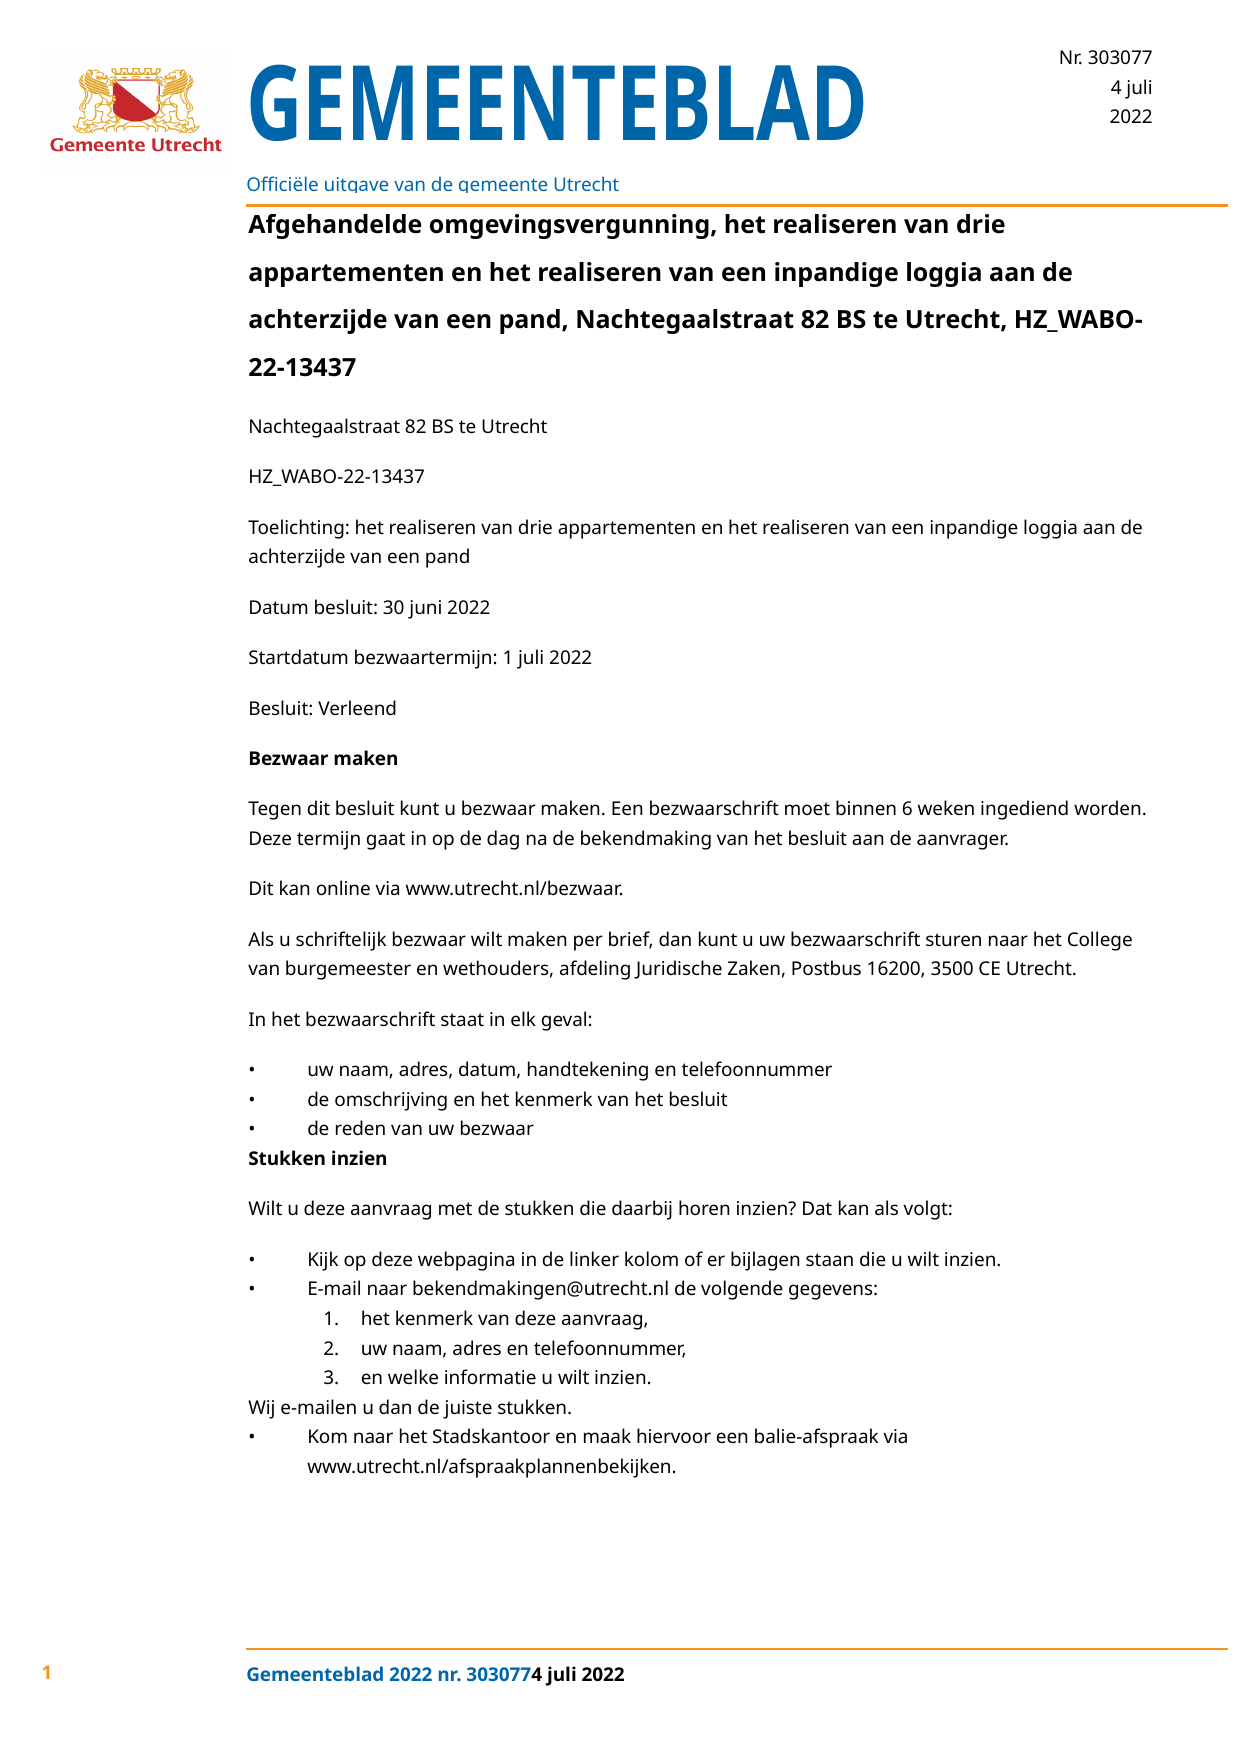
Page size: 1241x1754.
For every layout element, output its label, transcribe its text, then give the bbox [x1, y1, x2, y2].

text Afgehandelde omgevingsvergunning, het realiseren van drie appartementen en het realiseren van een inpandige loggia aan de achterzijde van een pand, Nachtegaalstraat 82 BS te Utrecht, HZ_WABO-22-13437 [248, 207, 1152, 384]
list het kenmerk van deze aanvraag, [323, 1305, 1152, 1331]
text Wij e-mailen u dan de juiste stukken. [248, 1394, 1152, 1420]
text Bezwaar maken [248, 745, 1152, 771]
list uw naam, adres en telefoonnummer, [323, 1335, 1152, 1361]
text Wilt u deze aanvraag met de stukken die daarbij horen inzien? Dat kan als volgt: [248, 1196, 1152, 1221]
text Besluit: Verleend [248, 695, 1152, 721]
list Kijk op deze webpagina in de linker kolom of er bijlagen staan die u wilt inzien. [248, 1246, 1152, 1272]
text Toelichting: het realiseren van drie appartementen en het realiseren van een inpandige loggia aan de achterzijde van een pand [248, 514, 1152, 569]
text Als u schriftelijk bezwaar wilt maken per brief, dan kunt u uw bezwaarschrift sturen naar het College van burgemeester en wethouders, afdeling Juridische Zaken, Postbus 16200, 3500 CE Utrecht. [248, 926, 1152, 981]
list de reden van uw bezwaar [248, 1116, 1152, 1141]
text Nachtegaalstraat 82 BS te Utrecht [248, 413, 1152, 439]
list Kom naar het Stadskantoor en maak hiervoor een balie-afspraak via www.utrecht.nl/afspraakplannenbekijken. [248, 1423, 1152, 1479]
list E-mail naar bekendmakingen@utrecht.nl de volgende gegevens: [248, 1276, 1152, 1301]
list uw naam, adres, datum, handtekening en telefoonnummer [248, 1056, 1152, 1082]
text Dit kan online via www.utrecht.nl/bezwaar. [248, 876, 1152, 901]
list de omschrijving en het kenmerk van het besluit [248, 1086, 1152, 1112]
text Startdatum bezwaartermijn: 1 juli 2022 [248, 644, 1152, 670]
text Tegen dit besluit kunt u bezwaar maken. Een bezwaarschrift moet binnen 6 weken ingediend worden. Deze termijn gaat in op de dag na de bekendmaking van het besluit aan de aanvrager. [248, 796, 1152, 851]
text Stukken inzien [248, 1145, 1152, 1171]
text In het bezwaarschrift staat in elk geval: [248, 1006, 1152, 1032]
text Datum besluit: 30 juni 2022 [248, 594, 1152, 620]
text HZ_WABO-22-13437 [248, 463, 1152, 489]
list en welke informatie u wilt inzien. [323, 1364, 1152, 1390]
picture [41, 47, 231, 172]
